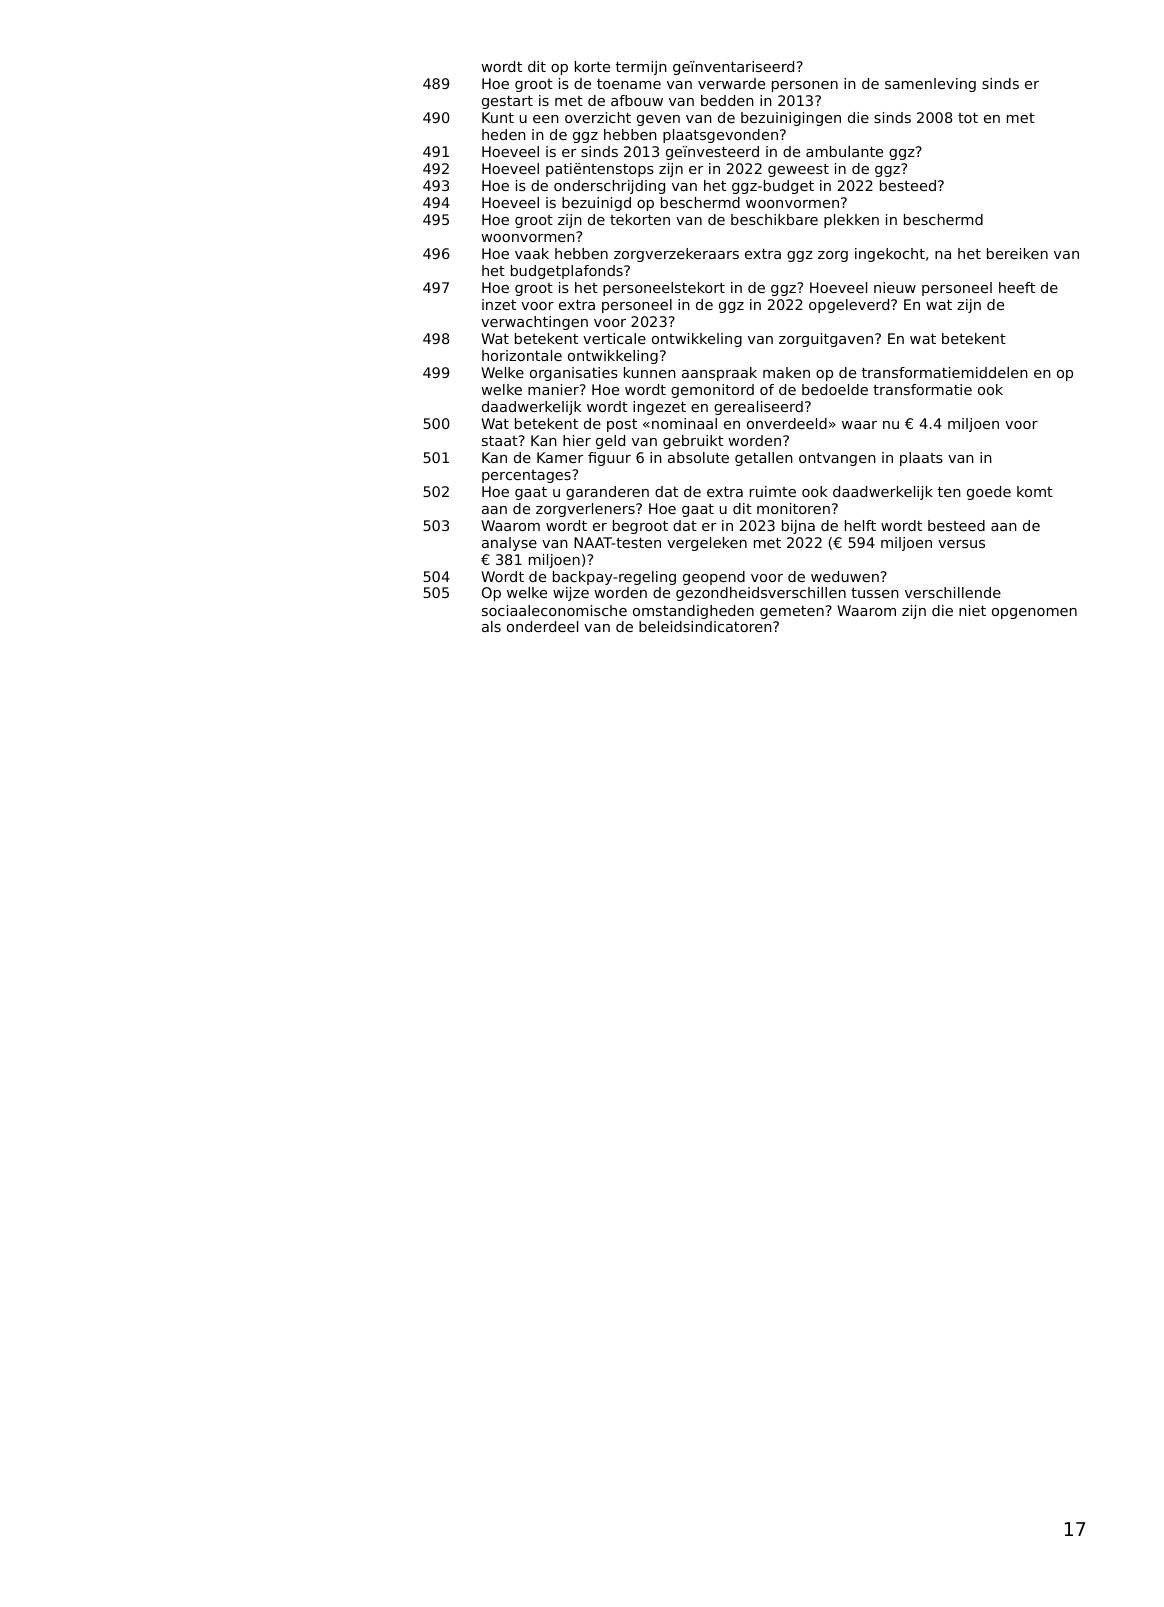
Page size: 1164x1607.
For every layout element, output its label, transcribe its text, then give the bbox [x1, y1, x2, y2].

table_cell 496 [422, 246, 475, 280]
table_cell 490 [422, 110, 475, 144]
table_cell 503 [422, 518, 475, 568]
table_cell Hoe gaat u garanderen dat de extra ruimte ook daadwerkelijk ten goede komt aan de zorgverleners? Hoe gaat u dit monitoren? [475, 484, 1087, 517]
table_cell Wat betekent verticale ontwikkeling van zorguitgaven? En wat betekent horizontale ontwikkeling? [475, 331, 1087, 365]
table_cell Hoe groot is de toename van verwarde personen in de samenleving sinds er gestart is met de afbouw van bedden in 2013? [475, 76, 1087, 110]
table_cell 489 [422, 76, 475, 110]
table_cell Hoe vaak hebben zorgverzekeraars extra ggz zorg ingekocht, na het bereiken van het budgetplafonds? [475, 246, 1087, 280]
table_cell 497 [422, 280, 475, 331]
table_cell Hoe is de onderschrijding van het ggz-budget in 2022 besteed? [475, 178, 1087, 195]
table_cell 493 [422, 178, 475, 195]
table_cell [422, 59, 475, 76]
table_cell Hoeveel patiëntenstops zijn er in 2022 geweest in de ggz? [475, 161, 1087, 178]
table_cell Waarom wordt er begroot dat er in 2023 bijna de helft wordt besteed aan de analyse van NAAT-testen vergeleken met 2022 (€ 594 miljoen versus € 381 miljoen)? [475, 518, 1087, 568]
table_cell 501 [422, 450, 475, 483]
table_cell Wordt de backpay-regeling geopend voor de weduwen? [475, 569, 1087, 585]
table_cell Kunt u een overzicht geven van de bezuinigingen die sinds 2008 tot en met heden in de ggz hebben plaatsgevonden? [475, 110, 1087, 144]
table_cell Welke organisaties kunnen aanspraak maken op de transformatiemiddelen en op welke manier? Hoe wordt gemonitord of de bedoelde transformatie ook daadwerkelijk wordt ingezet en gerealiseerd? [475, 365, 1087, 416]
table_cell wordt dit op korte termijn geïnventariseerd? [475, 59, 1087, 76]
table_cell 498 [422, 331, 475, 365]
table_cell Op welke wijze worden de gezondheidsverschillen tussen verschillende sociaaleconomische omstandigheden gemeten? Waarom zijn die niet opgenomen als onderdeel van de beleidsindicatoren? [475, 585, 1087, 636]
table_cell 495 [422, 212, 475, 246]
table_cell 504 [422, 569, 475, 585]
table_cell 494 [422, 195, 475, 212]
table_cell 492 [422, 161, 475, 178]
table_cell 499 [422, 365, 475, 416]
table_cell 502 [422, 484, 475, 517]
table_cell 505 [422, 585, 475, 636]
table_cell Hoe groot zijn de tekorten van de beschikbare plekken in beschermd woonvormen? [475, 212, 1087, 246]
table_cell Kan de Kamer figuur 6 in absolute getallen ontvangen in plaats van in percentages? [475, 450, 1087, 483]
table_cell Wat betekent de post «nominaal en onverdeeld» waar nu € 4.4 miljoen voor staat? Kan hier geld van gebruikt worden? [475, 416, 1087, 449]
table_cell 491 [422, 144, 475, 161]
table_cell Hoe groot is het personeelstekort in de ggz? Hoeveel nieuw personeel heeft de inzet voor extra personeel in de ggz in 2022 opgeleverd? En wat zijn de verwachtingen voor 2023? [475, 280, 1087, 331]
table_cell Hoeveel is er sinds 2013 geïnvesteerd in de ambulante ggz? [475, 144, 1087, 161]
table_cell Hoeveel is bezuinigd op beschermd woonvormen? [475, 195, 1087, 212]
table_cell 500 [422, 416, 475, 449]
